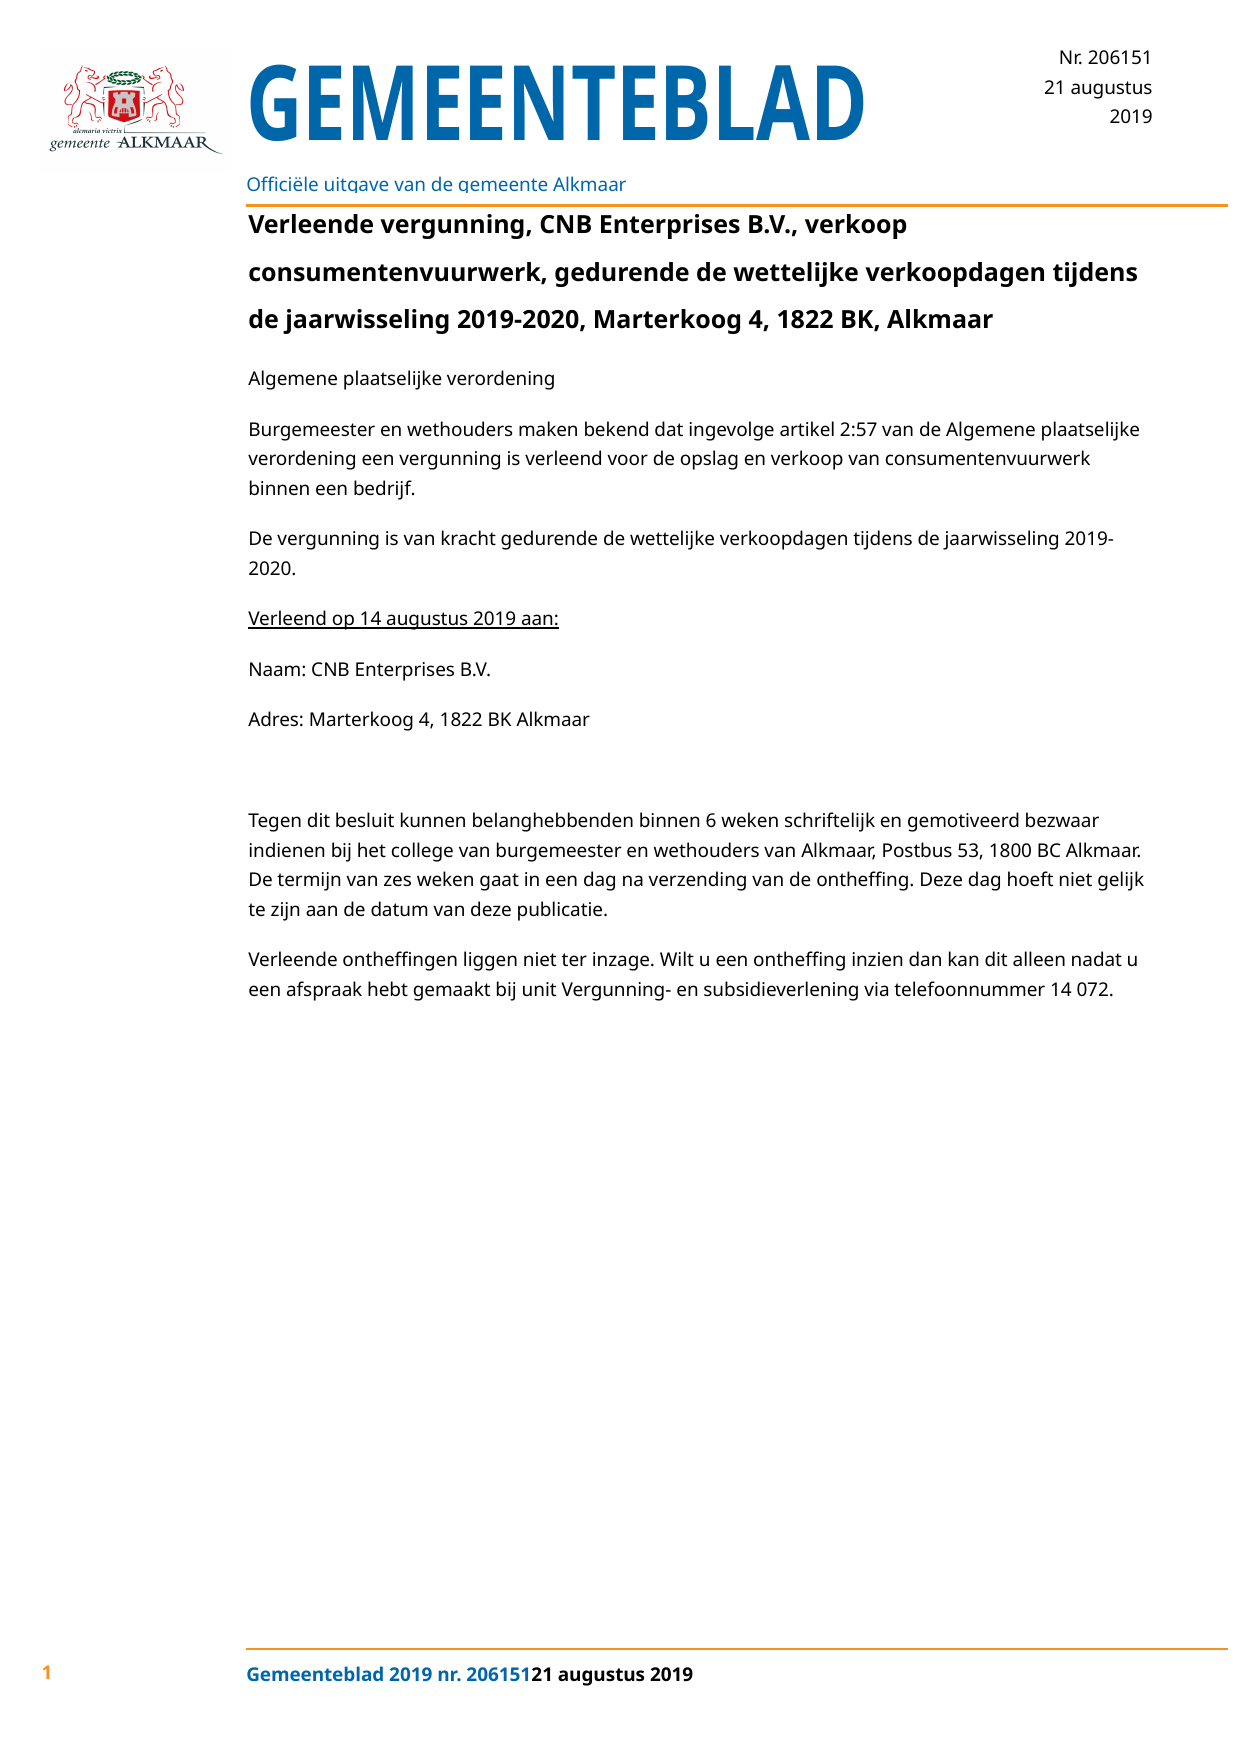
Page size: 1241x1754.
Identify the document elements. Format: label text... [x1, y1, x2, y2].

text Verleende ontheffingen liggen niet ter inzage. Wilt u een ontheffing inzien dan kan dit alleen nadat u een afspraak hebt gemaakt bij unit Vergunning- en subsidieverlening via telefoonnummer 14 072. [248, 946, 1152, 1002]
text Verleende vergunning, CNB Enterprises B.V., verkoop consumentenvuurwerk, gedurende de wettelijke verkoopdagen tijdens de jaarwisseling 2019-2020, Marterkoog 4, 1822 BK, Alkmaar [248, 207, 1152, 336]
text Algemene plaatselijke verordening [248, 366, 1152, 391]
text Burgemeester en wethouders maken bekend dat ingevolge artikel 2:57 van de Algemene plaatselijke verordening een vergunning is verleend voor de opslag en verkoop van consumentenvuurwerk binnen een bedrijf. [248, 416, 1152, 501]
text Verleend op 14 augustus 2019 aan: [248, 606, 1152, 631]
text De vergunning is van kracht gedurende de wettelijke verkoopdagen tijdens de jaarwisseling 2019-2020. [248, 526, 1152, 581]
text Adres: Marterkoog 4, 1822 BK Alkmaar [248, 706, 1152, 732]
picture [41, 47, 231, 172]
text Naam: CNB Enterprises B.V. [248, 656, 1152, 682]
text Tegen dit besluit kunnen belanghebbenden binnen 6 weken schriftelijk en gemotiveerd bezwaar indienen bij het college van burgemeester en wethouders van Alkmaar, Postbus 53, 1800 BC Alkmaar. De termijn van zes weken gaat in een dag na verzending van de ontheffing. Deze dag hoeft niet gelijk te zijn aan de datum van deze publicatie. [248, 807, 1152, 922]
